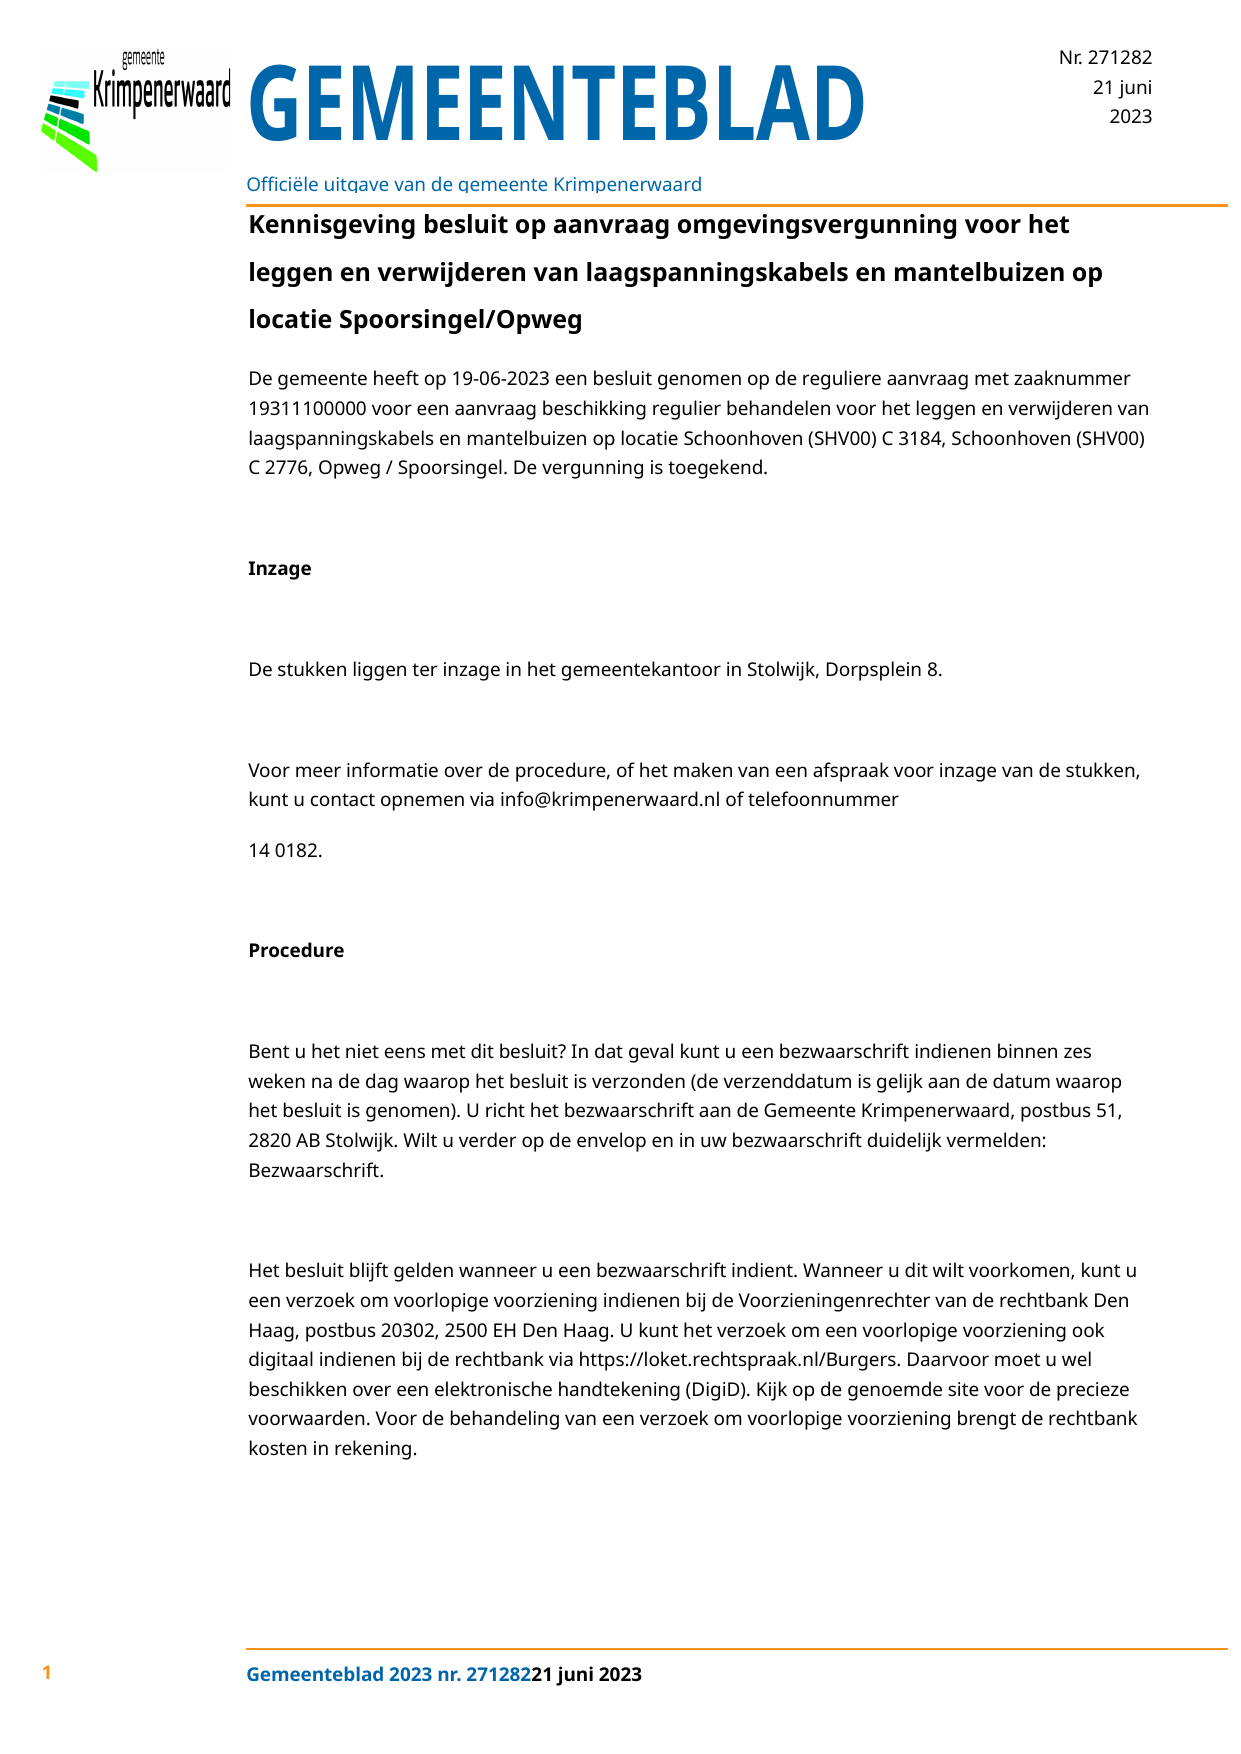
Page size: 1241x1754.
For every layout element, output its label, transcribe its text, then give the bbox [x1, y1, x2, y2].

text 14 0182. [248, 837, 1152, 862]
text Het besluit blijft gelden wanneer u een bezwaarschrift indient. Wanneer u dit wilt voorkomen, kunt u een verzoek om voorlopige voorziening indienen bij de Voorzieningenrechter van de rechtbank Den Haag, postbus 20302, 2500 EH Den Haag. U kunt het verzoek om een voorlopige voorziening ook digitaal indienen bij de rechtbank via https://loket.rechtspraak.nl/Burgers. Daarvoor moet u wel beschikken over een elektronische handtekening (DigiD). Kijk op de genoemde site voor de precieze voorwaarden. Voor de behandeling van een verzoek om voorlopige voorziening brengt de rechtbank kosten in rekening. [248, 1258, 1152, 1461]
text Procedure [248, 938, 1152, 963]
picture [41, 47, 231, 172]
text De gemeente heeft op 19-06-2023 een besluit genomen op de reguliere aanvraag met zaaknummer 19311100000 voor een aanvraag beschikking regulier behandelen voor het leggen en verwijderen van laagspanningskabels en mantelbuizen op locatie Schoonhoven (SHV00) C 3184, Schoonhoven (SHV00) C 2776, Opweg / Spoorsingel. De vergunning is toegekend. [248, 366, 1152, 480]
text Inzage [248, 555, 1152, 581]
text Voor meer informatie over de procedure, of het maken van een afspraak voor inzage van de stukken, kunt u contact opnemen via info@krimpenerwaard.nl of telefoonnummer [248, 757, 1152, 812]
text Kennisgeving besluit op aanvraag omgevingsvergunning voor het leggen en verwijderen van laagspanningskabels en mantelbuizen op locatie Spoorsingel/Opweg [248, 207, 1152, 336]
text De stukken liggen ter inzage in het gemeentekantoor in Stolwijk, Dorpsplein 8. [248, 656, 1152, 682]
text Bent u het niet eens met dit besluit? In dat geval kunt u een bezwaarschrift indienen binnen zes weken na de dag waarop het besluit is verzonden (de verzenddatum is gelijk aan de datum waarop het besluit is genomen). U richt het bezwaarschrift aan de Gemeente Krimpenerwaard, postbus 51, 2820 AB Stolwijk. Wilt u verder op de envelop en in uw bezwaarschrift duidelijk vermelden: Bezwaarschrift. [248, 1038, 1152, 1182]
